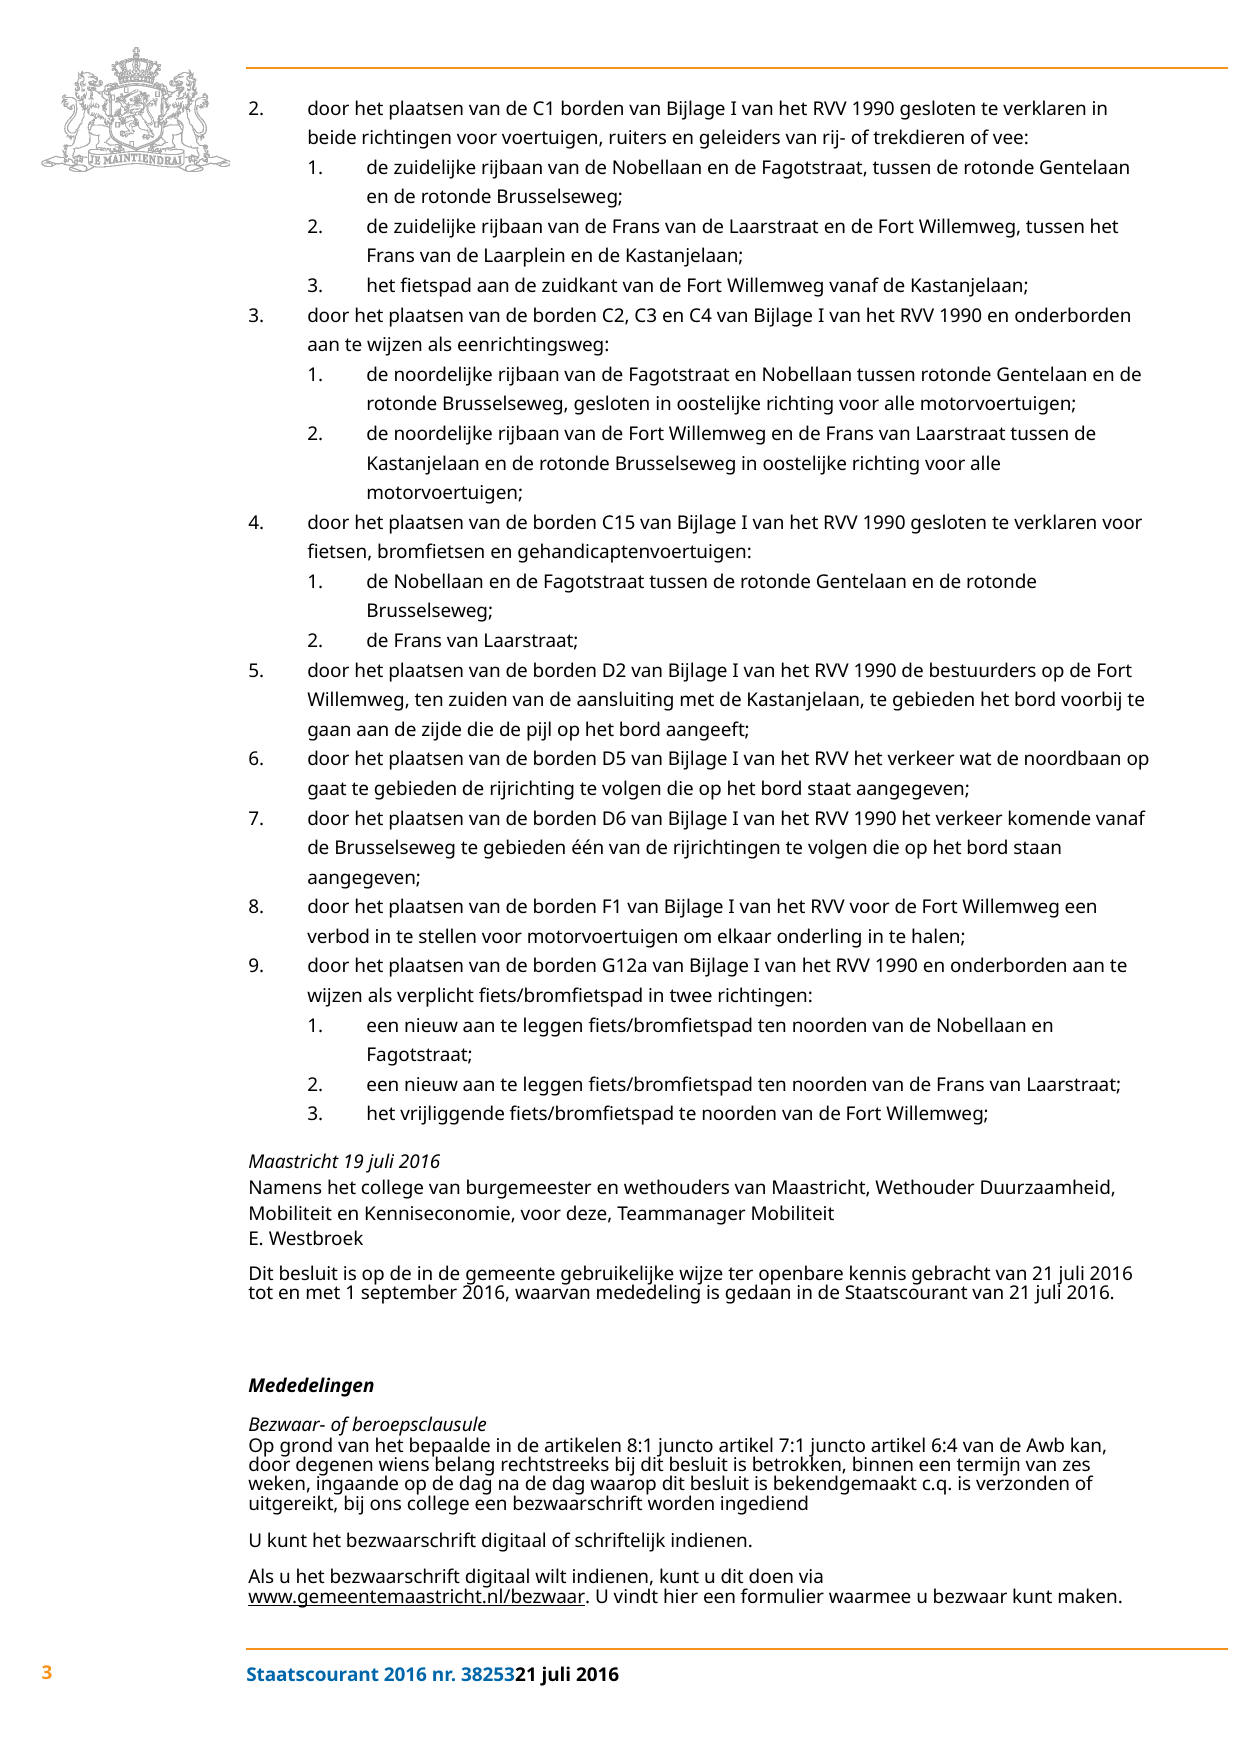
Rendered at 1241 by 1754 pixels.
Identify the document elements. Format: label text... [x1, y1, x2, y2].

list door het plaatsen van de borden F1 van Bijlage I van het RVV voor de Fort Willemweg een verbod in te stellen voor motorvoertuigen om elkaar onderling in te halen; [248, 893, 1152, 949]
list door het plaatsen van de borden D5 van Bijlage I van het RVV het verkeer wat de noordbaan op gaat te gebieden de rijrichting te volgen die op het bord staat aangegeven; [248, 746, 1152, 801]
list door het plaatsen van de C1 borden van Bijlage I van het RVV 1990 gesloten te verklaren in beide richtingen voor voertuigen, ruiters en geleiders van rij- of trekdieren of vee: [248, 95, 1152, 150]
list de noordelijke rijbaan van de Fort Willemweg en de Frans van Laarstraat tussen de Kastanjelaan en de rotonde Brusselseweg in oostelijke richting voor alle motorvoertuigen; [307, 420, 1152, 505]
list de Frans van Laarstraat; [307, 627, 1152, 653]
list de noordelijke rijbaan van de Fagotstraat en Nobellaan tussen rotonde Gentelaan en de rotonde Brusselseweg, gesloten in oostelijke richting voor alle motorvoertuigen; [307, 361, 1152, 416]
text Mededelingen [248, 1372, 1152, 1397]
list door het plaatsen van de borden D2 van Bijlage I van het RVV 1990 de bestuurders op de Fort Willemweg, ten zuiden van de aansluiting met de Kastanjelaan, te gebieden het bord voorbij te gaan aan de zijde die de pijl op het bord aangeeft; [248, 657, 1152, 742]
list de zuidelijke rijbaan van de Nobellaan en de Fagotstraat, tussen de rotonde Gentelaan en de rotonde Brusselseweg; [307, 154, 1152, 209]
text Namens het college van burgemeester en wethouders van Maastricht, Wethouder Duurzaamheid, Mobiliteit en Kenniseconomie, voor deze, Teammanager Mobiliteit [248, 1174, 1152, 1226]
picture [41, 47, 231, 172]
list een nieuw aan te leggen fiets/bromfietspad ten noorden van de Nobellaan en Fagotstraat; [307, 1012, 1152, 1067]
list de Nobellaan en de Fagotstraat tussen de rotonde Gentelaan en de rotonde Brusselseweg; [307, 568, 1152, 623]
text Bezwaar- of beroepsclausule [248, 1411, 1152, 1437]
text Maastricht 19 juli 2016 [248, 1148, 1152, 1174]
list door het plaatsen van de borden D6 van Bijlage I van het RVV 1990 het verkeer komende vanaf de Brusselseweg te gebieden één van de rijrichtingen te volgen die op het bord staan aangegeven; [248, 805, 1152, 890]
text Dit besluit is op de in de gemeente gebruikelijke wijze ter openbare kennis gebracht van 21 juli 2016 tot en met 1 september 2016, waarvan mededeling is gedaan in de Staatscourant van 21 juli 2016. [248, 1265, 1152, 1303]
list de zuidelijke rijbaan van de Frans van de Laarstraat en de Fort Willemweg, tussen het Frans van de Laarplein en de Kastanjelaan; [307, 213, 1152, 268]
text U kunt het bezwaarschrift digitaal of schriftelijk indienen. [248, 1532, 1152, 1551]
list een nieuw aan te leggen fiets/bromfietspad ten noorden van de Frans van Laarstraat; [307, 1071, 1152, 1097]
list het vrijliggende fiets/bromfietspad te noorden van de Fort Willemweg; [307, 1101, 1152, 1126]
text Als u het bezwaarschrift digitaal wilt indienen, kunt u dit doen via www.gemeentemaastricht.nl/bezwaar. U vindt hier een formulier waarmee u bezwaar kunt maken. [248, 1568, 1152, 1607]
list door het plaatsen van de borden C15 van Bijlage I van het RVV 1990 gesloten te verklaren voor fietsen, bromfietsen en gehandicaptenvoertuigen: [248, 509, 1152, 564]
list door het plaatsen van de borden G12a van Bijlage I van het RVV 1990 en onderborden aan te wijzen als verplicht fiets/bromfietspad in twee richtingen: [248, 953, 1152, 1008]
list het fietspad aan de zuidkant van de Fort Willemweg vanaf de Kastanjelaan; [307, 272, 1152, 298]
text E. Westbroek [248, 1226, 1152, 1251]
text Op grond van het bepaalde in de artikelen 8:1 juncto artikel 7:1 juncto artikel 6:4 van de Awb kan, door degenen wiens belang rechtstreeks bij dit besluit is betrokken, binnen een termijn van zes weken, ingaande op de dag na de dag waarop dit besluit is bekendgemaakt c.q. is verzonden of uitgereikt, bij ons college een bezwaarschrift worden ingediend [248, 1437, 1152, 1514]
list door het plaatsen van de borden C2, C3 en C4 van Bijlage I van het RVV 1990 en onderborden aan te wijzen als eenrichtingsweg: [248, 302, 1152, 357]
